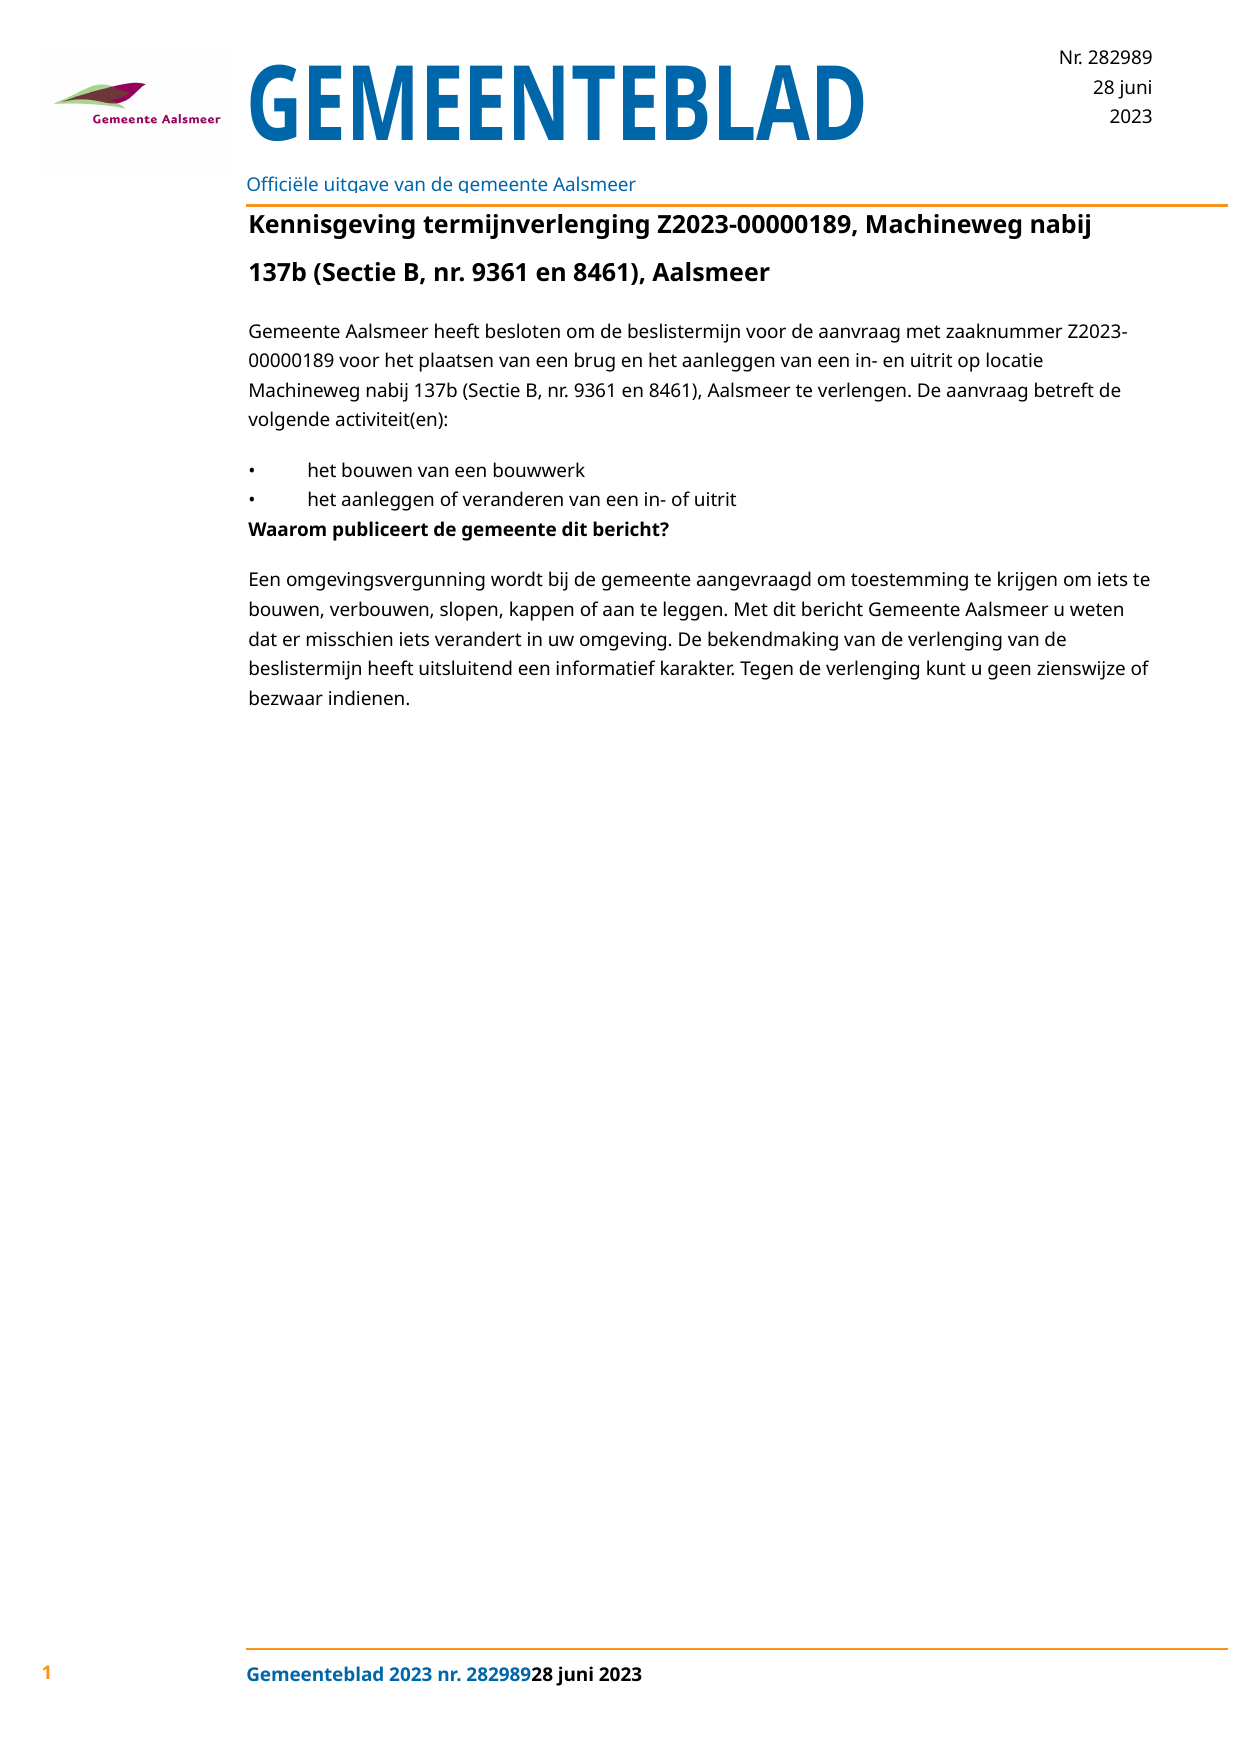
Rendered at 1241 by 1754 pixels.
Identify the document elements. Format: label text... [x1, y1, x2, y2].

list het aanleggen of veranderen van een in- of uitrit [248, 487, 1152, 512]
text Gemeente Aalsmeer heeft besloten om de beslistermijn voor de aanvraag met zaaknummer Z2023-00000189 voor het plaatsen van een brug en het aanleggen van een in- en uitrit op locatie Machineweg nabij 137b (Sectie B, nr. 9361 en 8461), Aalsmeer te verlengen. De aanvraag betreft de volgende activiteit(en): [248, 318, 1152, 432]
text Waarom publiceert de gemeente dit bericht? [248, 516, 1152, 542]
text Kennisgeving termijnverlenging Z2023-00000189, Machineweg nabij 137b (Sectie B, nr. 9361 en 8461), Aalsmeer [248, 207, 1152, 288]
picture [41, 47, 231, 172]
list het bouwen van een bouwwerk [248, 457, 1152, 483]
text Een omgevingsvergunning wordt bij de gemeente aangevraagd om toestemming te krijgen om iets te bouwen, verbouwen, slopen, kappen of aan te leggen. Met dit bericht Gemeente Aalsmeer u weten dat er misschien iets verandert in uw omgeving. De bekendmaking van de verlenging van de beslistermijn heeft uitsluitend een informatief karakter. Tegen de verlenging kunt u geen zienswijze of bezwaar indienen. [248, 567, 1152, 711]
